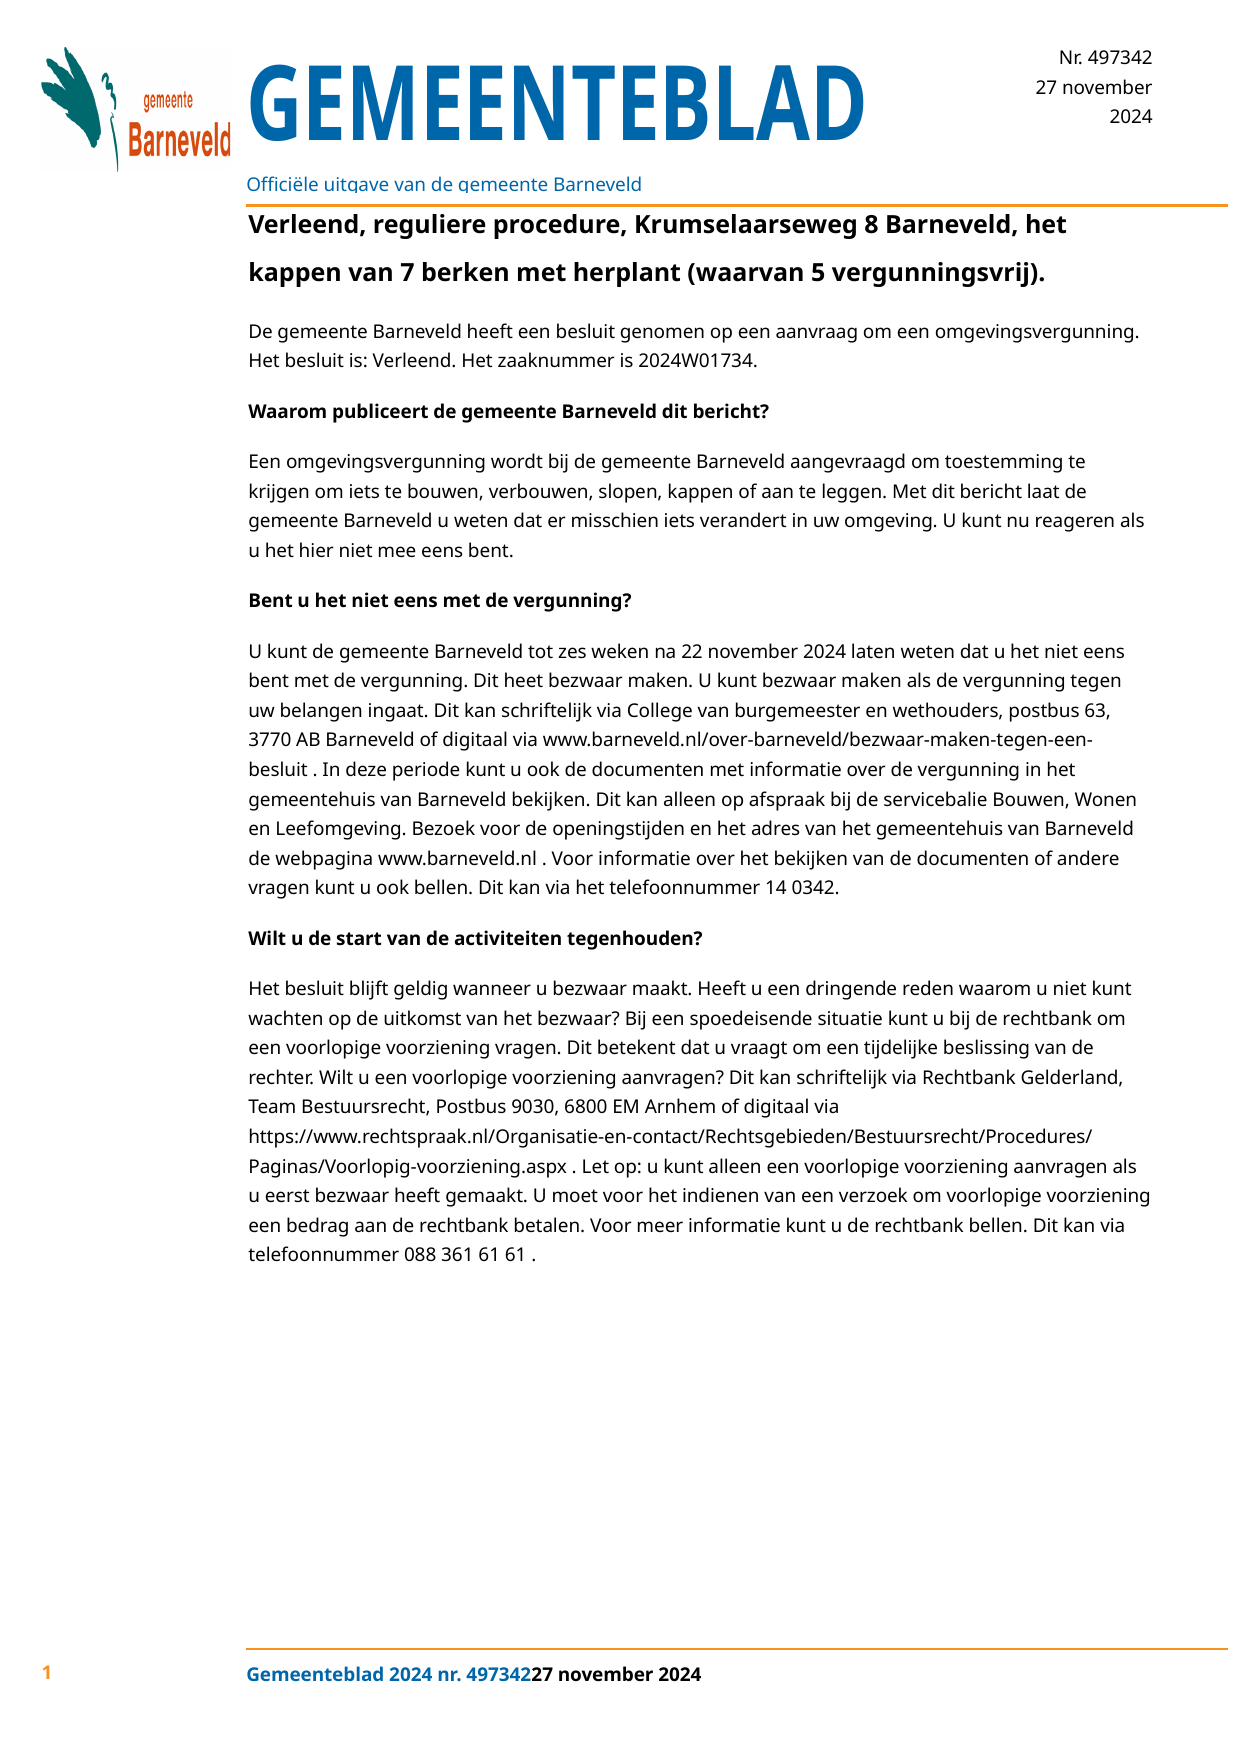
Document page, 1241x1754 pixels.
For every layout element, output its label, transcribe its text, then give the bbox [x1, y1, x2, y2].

text Verleend, reguliere procedure, Krumselaarseweg 8 Barneveld, het kappen van 7 berken met herplant (waarvan 5 vergunningsvrij). [248, 207, 1152, 288]
picture [41, 47, 231, 172]
text Wilt u de start van de activiteiten tegenhouden? [248, 925, 1152, 951]
text Waarom publiceert de gemeente Barneveld dit bericht? [248, 398, 1152, 424]
text De gemeente Barneveld heeft een besluit genomen op een aanvraag om een omgevingsvergunning. Het besluit is: Verleend. Het zaaknummer is 2024W01734. [248, 318, 1152, 373]
text Een omgevingsvergunning wordt bij de gemeente Barneveld aangevraagd om toestemming te krijgen om iets te bouwen, verbouwen, slopen, kappen of aan te leggen. Met dit bericht laat de gemeente Barneveld u weten dat er misschien iets verandert in uw omgeving. U kunt nu reageren als u het hier niet mee eens bent. [248, 448, 1152, 563]
text Het besluit blijft geldig wanneer u bezwaar maakt. Heeft u een dringende reden waarom u niet kunt wachten op de uitkomst van het bezwaar? Bij een spoedeisende situatie kunt u bij de rechtbank om een voorlopige voorziening vragen. Dit betekent dat u vraagt om een tijdelijke beslissing van de rechter. Wilt u een voorlopige voorziening aanvragen? Dit kan schriftelijk via Rechtbank Gelderland, Team Bestuursrecht, Postbus 9030, 6800 EM Arnhem of digitaal via https://www.rechtspraak.nl/Organisatie-en-contact/Rechtsgebieden/Bestuursrecht/Procedures/Paginas/Voorlopig-voorziening.aspx . Let op: u kunt alleen een voorlopige voorziening aanvragen als u eerst bezwaar heeft gemaakt. U moet voor het indienen van een verzoek om voorlopige voorziening een bedrag aan de rechtbank betalen. Voor meer informatie kunt u de rechtbank bellen. Dit kan via telefoonnummer 088 361 61 61 . [248, 975, 1152, 1267]
text U kunt de gemeente Barneveld tot zes weken na 22 november 2024 laten weten dat u het niet eens bent met de vergunning. Dit heet bezwaar maken. U kunt bezwaar maken als de vergunning tegen uw belangen ingaat. Dit kan schriftelijk via College van burgemeester en wethouders, postbus 63, 3770 AB Barneveld of digitaal via www.barneveld.nl/over-barneveld/bezwaar-maken-tegen-een-besluit . In deze periode kunt u ook de documenten met informatie over de vergunning in het gemeentehuis van Barneveld bekijken. Dit kan alleen op afspraak bij de servicebalie Bouwen, Wonen en Leefomgeving. Bezoek voor de openingstijden en het adres van het gemeentehuis van Barneveld de webpagina www.barneveld.nl . Voor informatie over het bekijken van de documenten of andere vragen kunt u ook bellen. Dit kan via het telefoonnummer 14 0342. [248, 638, 1152, 900]
text Bent u het niet eens met de vergunning? [248, 587, 1152, 613]
